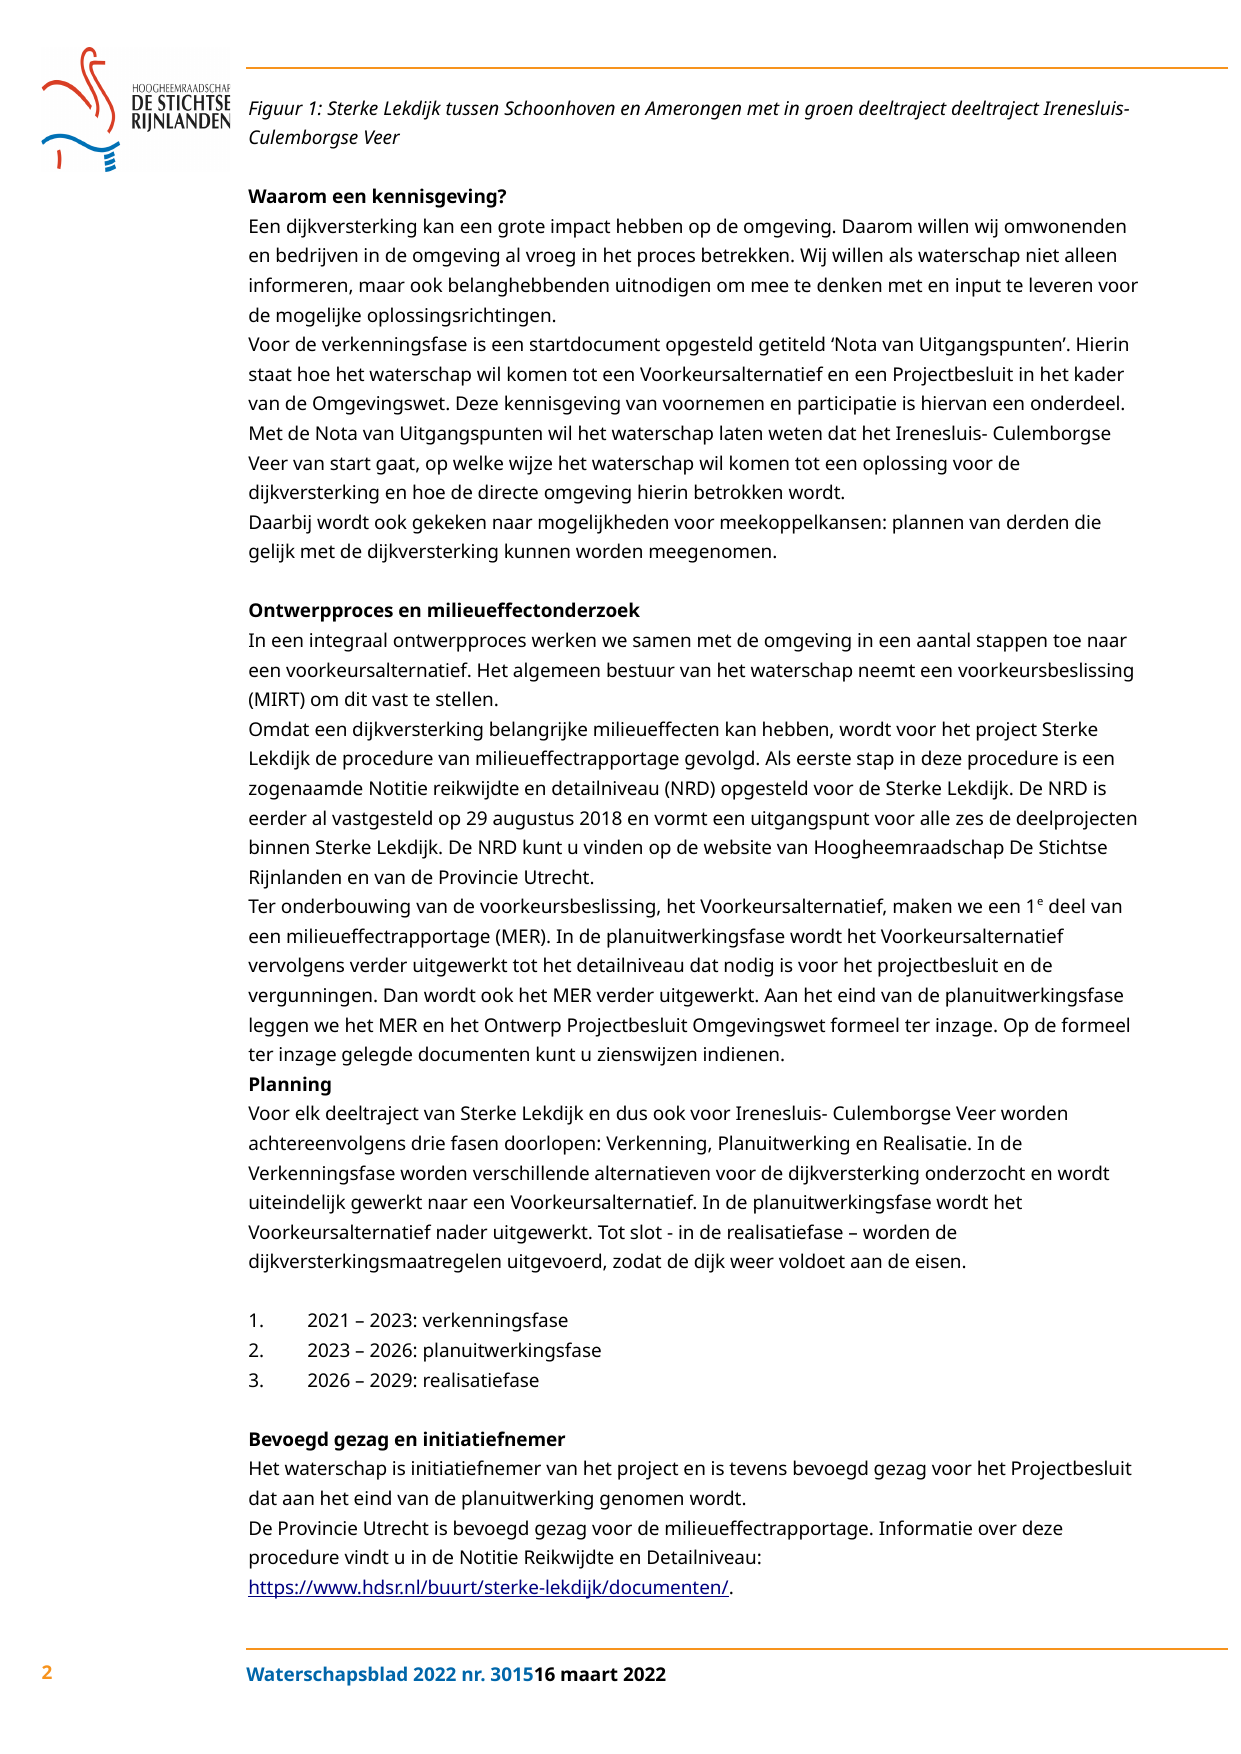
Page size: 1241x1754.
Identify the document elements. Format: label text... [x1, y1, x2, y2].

list 2026 – 2029: realisatiefase [248, 1367, 1152, 1393]
text Ter onderbouwing van de voorkeursbeslissing, het Voorkeursalternatief, maken we een 1e deel van een milieueffectrapportage (MER). In de planuitwerkingsfase wordt het Voorkeursalternatief vervolgens verder uitgewerkt tot het detailniveau dat nodig is voor het projectbesluit en de vergunningen. Dan wordt ook het MER verder uitgewerkt. Aan het eind van de planuitwerkingsfase leggen we het MER en het Ontwerp Projectbesluit Omgevingswet formeel ter inzage. Op de formeel ter inzage gelegde documenten kunt u zienswijzen indienen. [248, 893, 1152, 1067]
text Omdat een dijkversterking belangrijke milieueffecten kan hebben, wordt voor het project Sterke Lekdijk de procedure van milieueffectrapportage gevolgd. Als eerste stap in deze procedure is een zogenaamde Notitie reikwijdte en detailniveau (NRD) opgesteld voor de Sterke Lekdijk. De NRD is eerder al vastgesteld op 29 augustus 2018 en vormt een uitgangspunt voor alle zes de deelprojecten binnen Sterke Lekdijk. De NRD kunt u vinden op de website van Hoogheemraadschap De Stichtse Rijnlanden en van de Provincie Utrecht. [248, 716, 1152, 890]
text Het waterschap is initiatiefnemer van het project en is tevens bevoegd gezag voor het Projectbesluit dat aan het eind van de planuitwerking genomen wordt. [248, 1456, 1152, 1511]
list 2021 – 2023: verkenningsfase [248, 1308, 1152, 1333]
text Bevoegd gezag en initiatiefnemer [248, 1426, 1152, 1452]
text Voor de verkenningsfase is een startdocument opgesteld getiteld ‘Nota van Uitgangspunten’. Hierin staat hoe het waterschap wil komen tot een Voorkeursalternatief en een Projectbesluit in het kader van de Omgevingswet. Deze kennisgeving van voornemen en participatie is hiervan een onderdeel. [248, 331, 1152, 416]
list 2023 – 2026: planuitwerkingsfase [248, 1337, 1152, 1363]
text Figuur 1: Sterke Lekdijk tussen Schoonhoven en Amerongen met in groen deeltraject deeltraject Irenesluis- Culemborgse Veer [248, 95, 1152, 150]
text Ontwerpproces en milieueffectonderzoek [248, 598, 1152, 623]
text Waarom een kennisgeving? [248, 183, 1152, 209]
text Voor elk deeltraject van Sterke Lekdijk en dus ook voor Irenesluis- Culemborgse Veer worden achtereenvolgens drie fasen doorlopen: Verkenning, Planuitwerking en Realisatie. In de Verkenningsfase worden verschillende alternatieven voor de dijkversterking onderzocht en wordt uiteindelijk gewerkt naar een Voorkeursalternatief. In de planuitwerkingsfase wordt het Voorkeursalternatief nader uitgewerkt. Tot slot - in de realisatiefase – worden de dijkversterkingsmaatregelen uitgevoerd, zodat de dijk weer voldoet aan de eisen. [248, 1101, 1152, 1274]
text Met de Nota van Uitgangspunten wil het waterschap laten weten dat het Irenesluis- Culemborgse Veer van start gaat, op welke wijze het waterschap wil komen tot een oplossing voor de dijkversterking en hoe de directe omgeving hierin betrokken wordt. [248, 420, 1152, 505]
text De Provincie Utrecht is bevoegd gezag voor de milieueffectrapportage. Informatie over deze procedure vindt u in de Notitie Reikwijdte en Detailniveau: https://www.hdsr.nl/buurt/sterke-lekdijk/documenten/. [248, 1515, 1152, 1600]
text Planning [248, 1071, 1152, 1097]
text In een integraal ontwerpproces werken we samen met de omgeving in een aantal stappen toe naar een voorkeursalternatief. Het algemeen bestuur van het waterschap neemt een voorkeursbeslissing (MIRT) om dit vast te stellen. [248, 627, 1152, 712]
text Daarbij wordt ook gekeken naar mogelijkheden voor meekoppelkansen: plannen van derden die gelijk met de dijkversterking kunnen worden meegenomen. [248, 509, 1152, 564]
picture [41, 47, 231, 172]
text Een dijkversterking kan een grote impact hebben op de omgeving. Daarom willen wij omwonenden en bedrijven in de omgeving al vroeg in het proces betrekken. Wij willen als waterschap niet alleen informeren, maar ook belanghebbenden uitnodigen om mee te denken met en input te leveren voor de mogelijke oplossingsrichtingen. [248, 213, 1152, 328]
